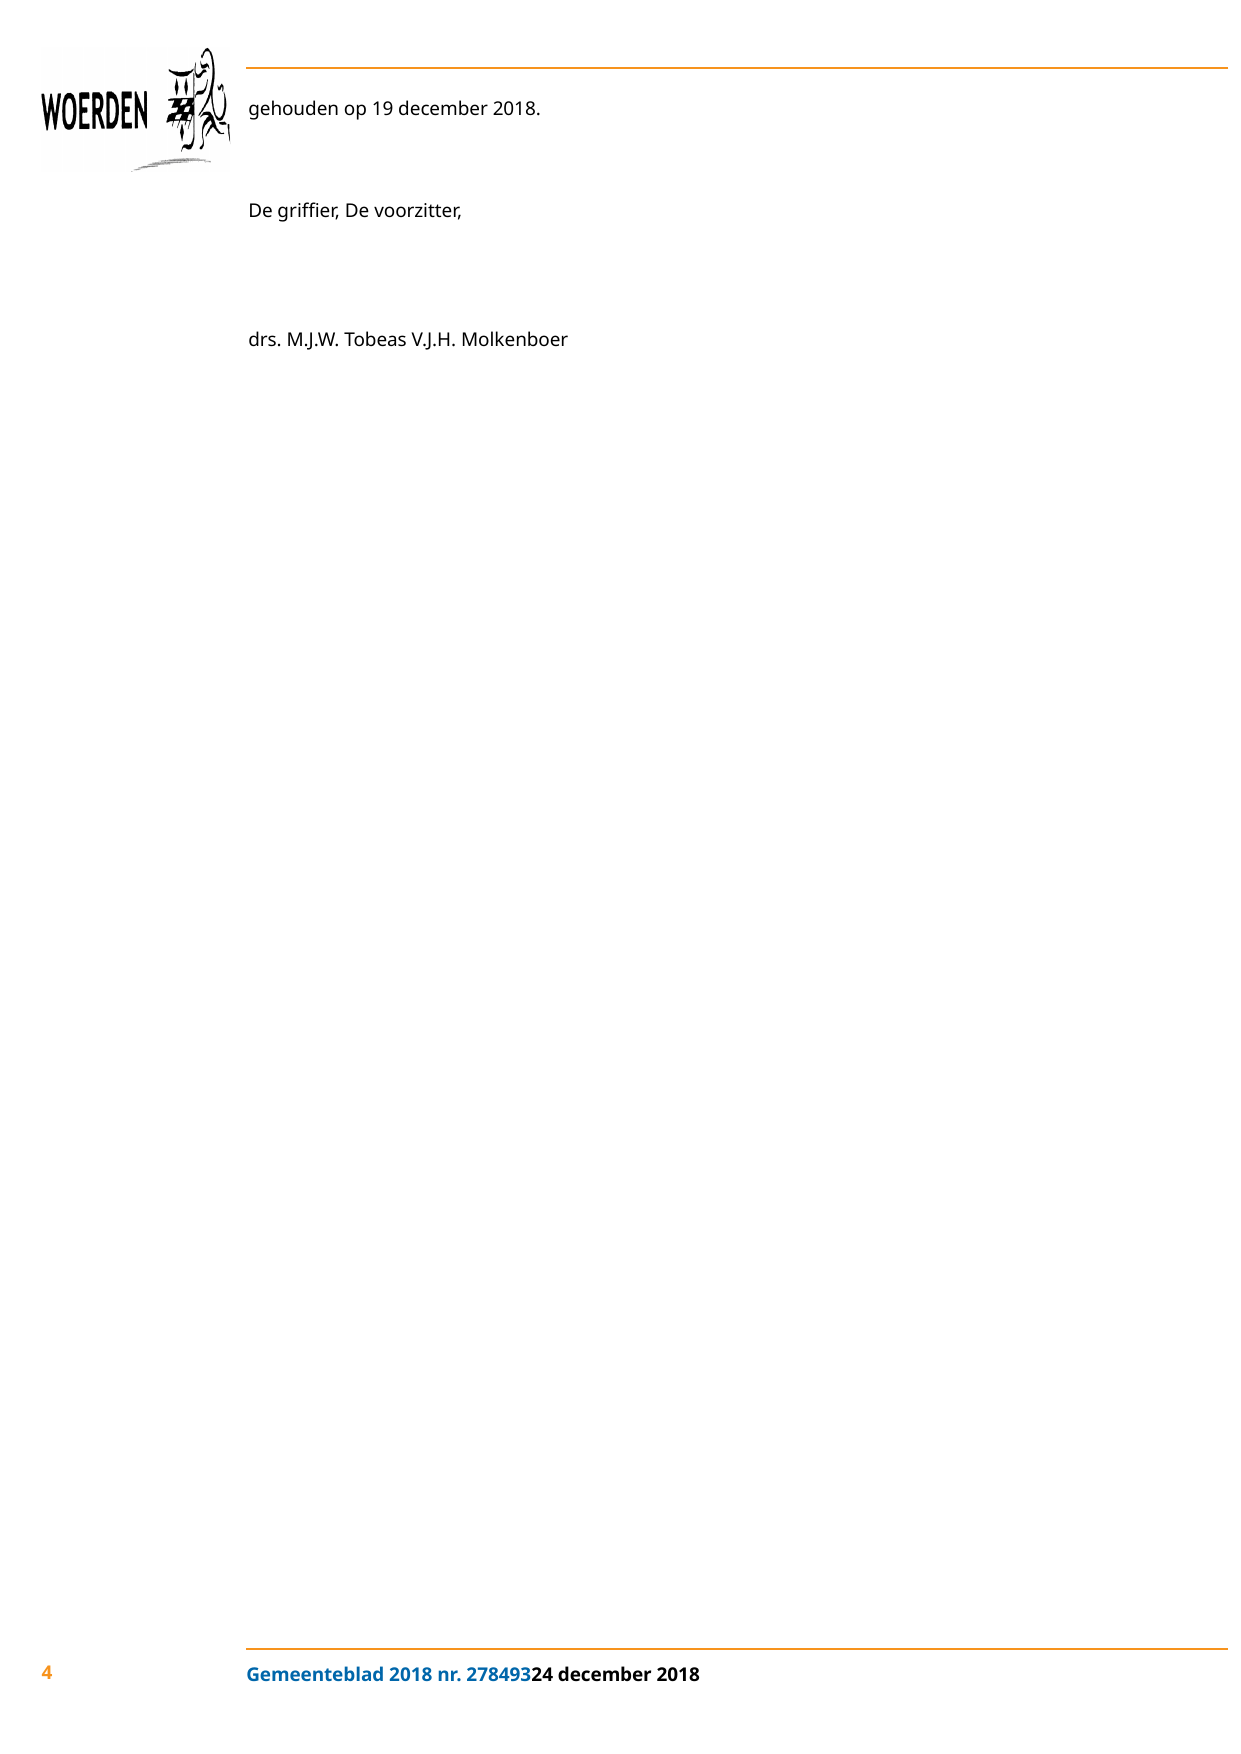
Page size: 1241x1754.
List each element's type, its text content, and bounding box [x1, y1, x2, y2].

picture [41, 47, 231, 172]
text gehouden op 19 december 2018. [248, 95, 1152, 121]
text De griffier, De voorzitter, [248, 198, 1152, 223]
text drs. M.J.W. Tobeas V.J.H. Molkenboer [248, 326, 1152, 352]
